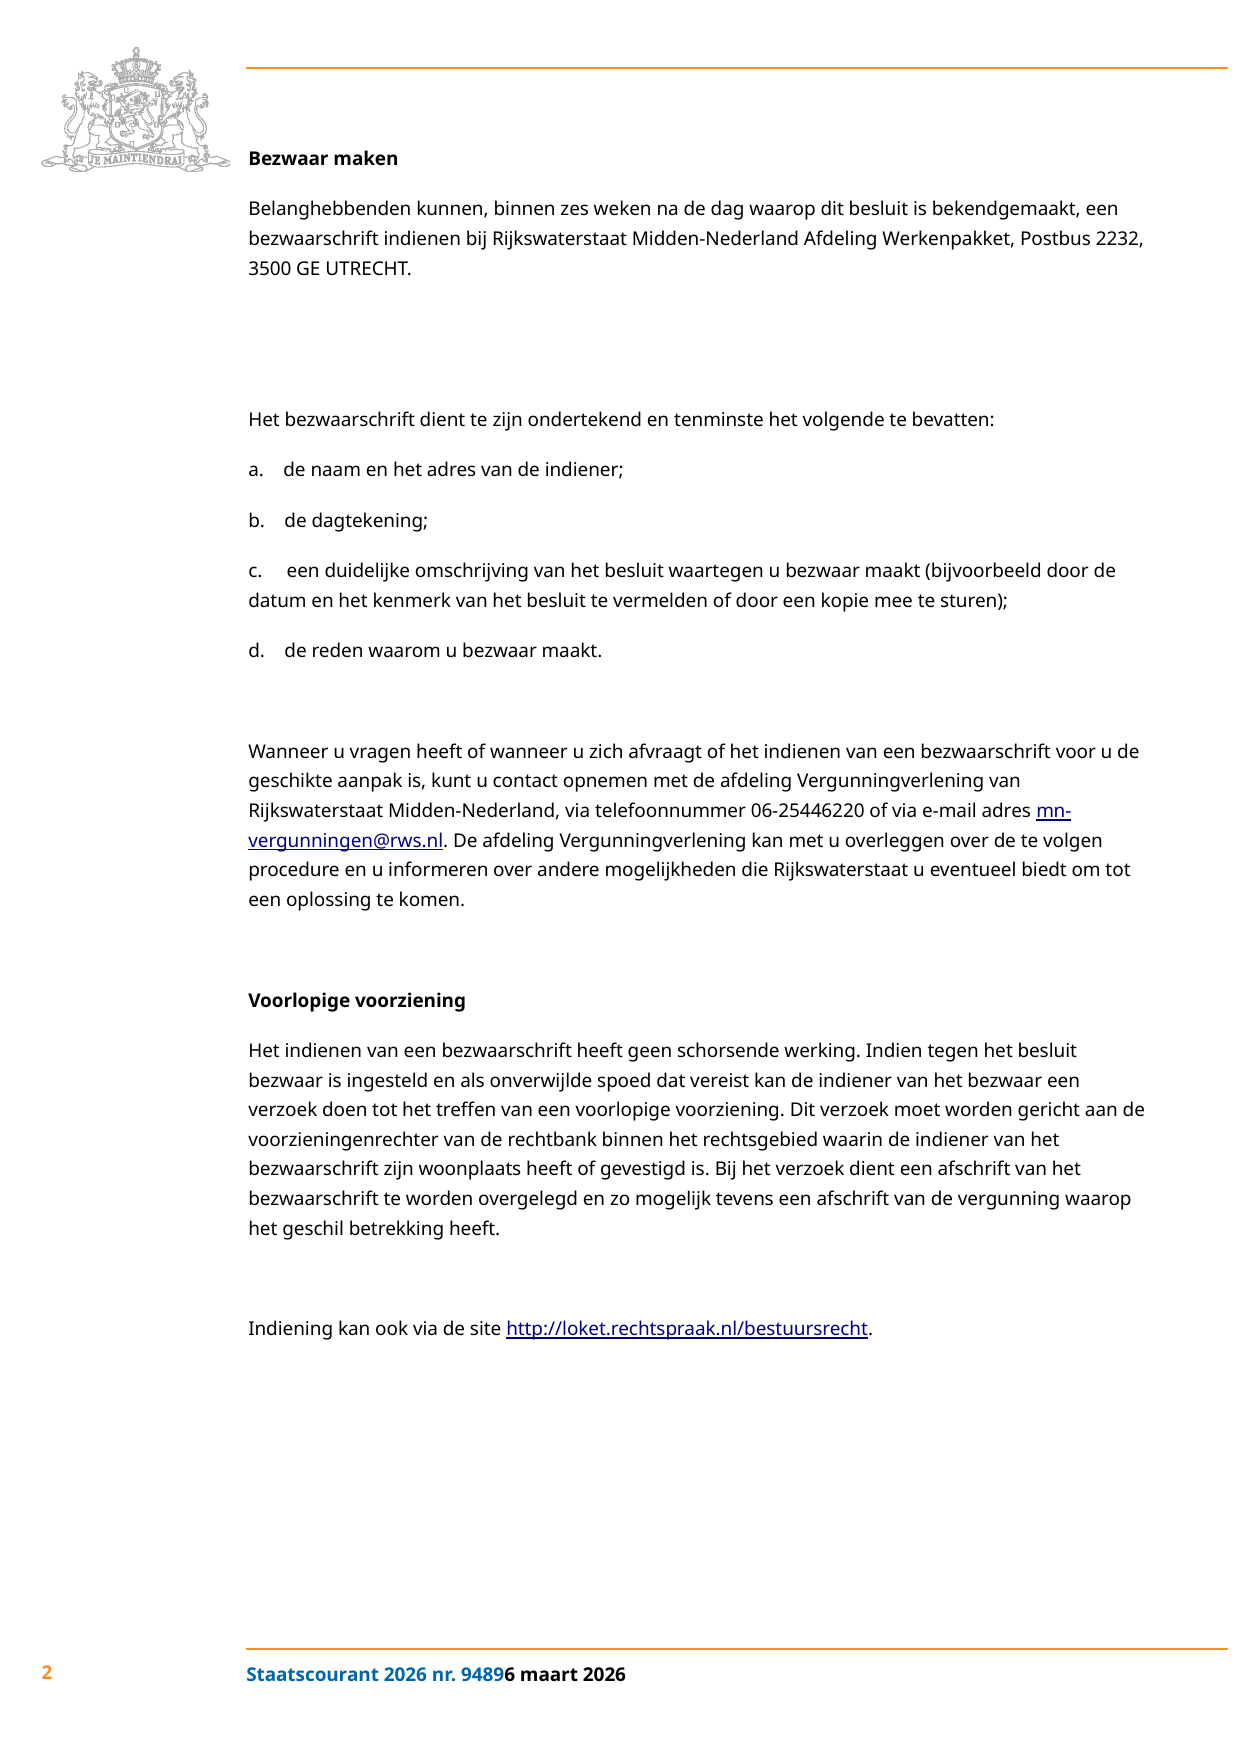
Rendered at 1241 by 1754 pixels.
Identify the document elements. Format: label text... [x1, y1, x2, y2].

text Wanneer u vragen heeft of wanneer u zich afvraagt of het indienen van een bezwaarschrift voor u de geschikte aanpak is, kunt u contact opnemen met de afdeling Vergunningverlening van Rijkswaterstaat Midden-Nederland, via telefoonnummer 06-25446220 of via e-mail adres mn-vergunningen@rws.nl. De afdeling Vergunningverlening kan met u overleggen over de te volgen procedure en u informeren over andere mogelijkheden die Rijkswaterstaat u eventueel biedt om tot een oplossing te komen. [248, 738, 1152, 912]
text a. de naam en het adres van de indiener; [248, 456, 1152, 482]
text Het bezwaarschrift dient te zijn ondertekend en tenminste het volgende te bevatten: [248, 406, 1152, 432]
text d. de reden waarom u bezwaar maakt. [248, 637, 1152, 663]
text Voorlopige voorziening [248, 987, 1152, 1013]
text Het indienen van een bezwaarschrift heeft geen schorsende werking. Indien tegen het besluit bezwaar is ingesteld en als onverwijlde spoed dat vereist kan de indiener van het bezwaar een verzoek doen tot het treffen van een voorlopige voorziening. Dit verzoek moet worden gericht aan de voorzieningenrechter van de rechtbank binnen het rechtsgebied waarin de indiener van het bezwaarschrift zijn woonplaats heeft of gevestigd is. Bij het verzoek dient een afschrift van het bezwaarschrift te worden overgelegd en zo mogelijk tevens een afschrift van de vergunning waarop het geschil betrekking heeft. [248, 1037, 1152, 1241]
text Bezwaar maken [248, 145, 1152, 171]
text Indiening kan ook via de site http://loket.rechtspraak.nl/bestuursrecht. [248, 1316, 1152, 1341]
text c. een duidelijke omschrijving van het besluit waartegen u bezwaar maakt (bijvoorbeeld door de datum en het kenmerk van het besluit te vermelden of door een kopie mee te sturen); [248, 557, 1152, 613]
text b. de dagtekening; [248, 507, 1152, 533]
text Belanghebbenden kunnen, binnen zes weken na de dag waarop dit besluit is bekendgemaakt, een bezwaarschrift indienen bij Rijkswaterstaat Midden-Nederland Afdeling Werkenpakket, Postbus 2232, 3500 GE UTRECHT. [248, 196, 1152, 281]
picture [41, 47, 231, 172]
